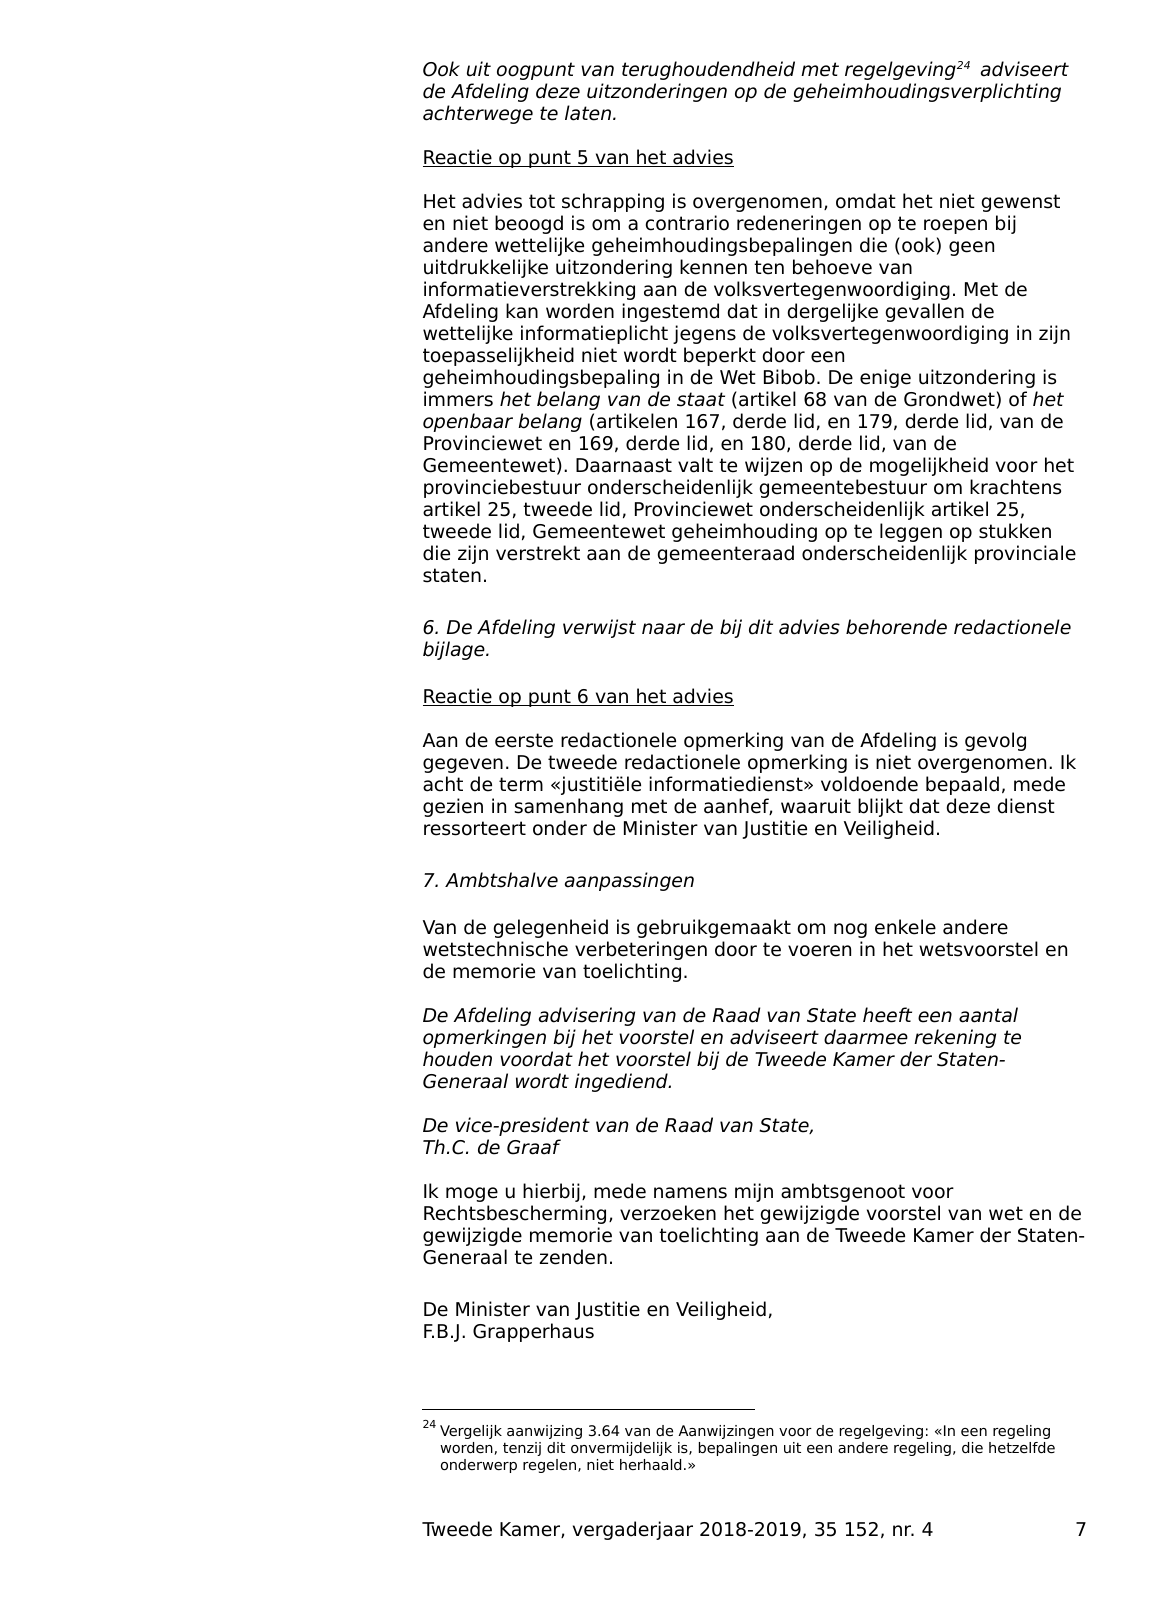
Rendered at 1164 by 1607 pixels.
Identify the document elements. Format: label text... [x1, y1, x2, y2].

text Van de gelegenheid is gebruikgemaakt om nog enkele andere wetstechnische verbeteringen door te voeren in het wetsvoorstel en de memorie van toelichting. [422, 917, 1087, 983]
subtitle Reactie op punt 5 van het advies [422, 147, 1087, 169]
subtitle 7. Ambtshalve aanpassingen [422, 870, 1087, 892]
text Ook uit oogpunt van terughoudendheid met regelgeving adviseert de Afdeling deze uitzonderingen op de geheimhoudingsverplichting achterwege te laten. [422, 59, 1087, 125]
text Th.C. de Graaf [422, 1137, 1087, 1159]
text Ik moge u hierbij, mede namens mijn ambtsgenoot voor Rechtsbescherming, verzoeken het gewijzigde voorstel van wet en de gewijzigde memorie van toelichting aan de Tweede Kamer der Staten-Generaal te zenden. [422, 1181, 1087, 1269]
text De vice-president van de Raad van State, [422, 1115, 1087, 1137]
text De Afdeling advisering van de Raad van State heeft een aantal opmerkingen bij het voorstel en adviseert daarmee rekening te houden voordat het voorstel bij de Tweede Kamer der Staten-Generaal wordt ingediend. [422, 1005, 1087, 1093]
text Vergelijk aanwijzing 3.64 van de Aanwijzingen voor de regelgeving: «In een regeling worden, tenzij dit onvermijdelijk is, bepalingen uit een andere regeling, die hetzelfde onderwerp regelen, niet herhaald.» [422, 1418, 1087, 1474]
subtitle Reactie op punt 6 van het advies [422, 686, 1087, 708]
subtitle 6. De Afdeling verwijst naar de bij dit advies behorende redactionele bijlage. [422, 617, 1087, 661]
text De Minister van Justitie en Veiligheid, F.B.J. Grapperhaus [422, 1299, 1087, 1343]
text Het advies tot schrapping is overgenomen, omdat het niet gewenst en niet beoogd is om a contrario redeneringen op te roepen bij andere wettelijke geheimhoudingsbepalingen die (ook) geen uitdrukkelijke uitzondering kennen ten behoeve van informatieverstrekking aan de volksvertegenwoordiging. Met de Afdeling kan worden ingestemd dat in dergelijke gevallen de wettelijke informatieplicht jegens de volksvertegenwoordiging in zijn toepasselijkheid niet wordt beperkt door een geheimhoudingsbepaling in de Wet Bibob. De enige uitzondering is immers het belang van de staat (artikel 68 van de Grondwet) of het openbaar belang (artikelen 167, derde lid, en 179, derde lid, van de Provinciewet en 169, derde lid, en 180, derde lid, van de Gemeentewet). Daarnaast valt te wijzen op de mogelijkheid voor het provinciebestuur onderscheidenlijk gemeentebestuur om krachtens artikel 25, tweede lid, Provinciewet onderscheidenlijk artikel 25, tweede lid, Gemeentewet geheimhouding op te leggen op stukken die zijn verstrekt aan de gemeenteraad onderscheidenlijk provinciale staten. [422, 191, 1087, 587]
text Aan de eerste redactionele opmerking van de Afdeling is gevolg gegeven. De tweede redactionele opmerking is niet overgenomen. Ik acht de term «justitiële informatiedienst» voldoende bepaald, mede gezien in samenhang met de aanhef, waaruit blijkt dat deze dienst ressorteert onder de Minister van Justitie en Veiligheid. [422, 730, 1087, 840]
